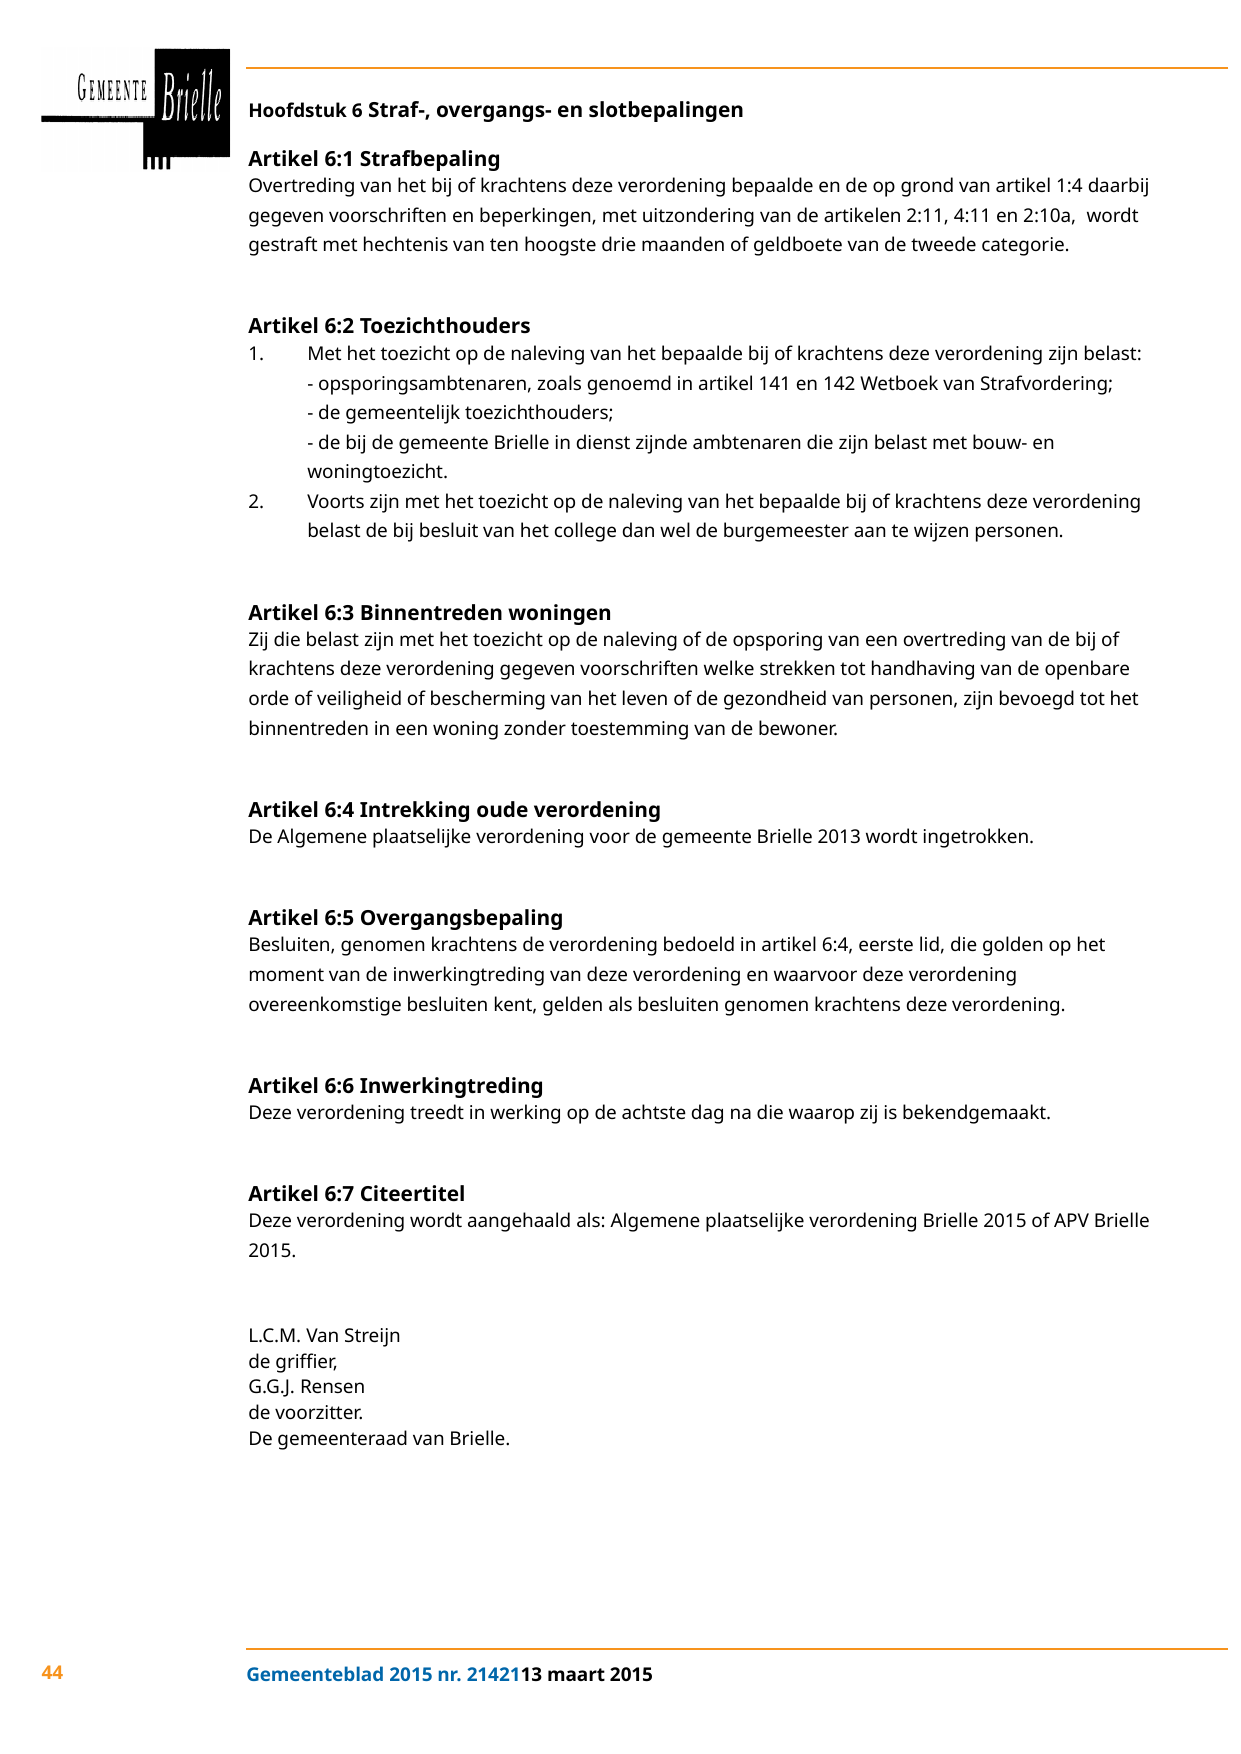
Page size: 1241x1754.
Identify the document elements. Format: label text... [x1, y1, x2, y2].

text Zij die belast zijn met het toezicht op de naleving of de opsporing van een overtreding van de bij of krachtens deze verordening gegeven voorschriften welke strekken tot handhaving van de openbare orde of veiligheid of bescherming van het leven of de gezondheid van personen, zijn bevoegd tot het binnentreden in een woning zonder toestemming van de bewoner. [248, 626, 1152, 741]
text Hoofdstuk 6 Straf-, overgangs- en slotbepalingen [248, 95, 1152, 123]
text Artikel 6:6 Inwerkingtreding [248, 1071, 1152, 1099]
text Artikel 6:5 Overgangsbepaling [248, 903, 1152, 932]
text de voorzitter. [248, 1399, 1152, 1425]
text De gemeenteraad van Brielle. [248, 1425, 1152, 1451]
text Overtreding van het bij of krachtens deze verordening bepaalde en de op grond van artikel 1:4 daarbij gegeven voorschriften en beperkingen, met uitzondering van de artikelen 2:11, 4:11 en 2:10a, wordt gestraft met hechtenis van ten hoogste drie maanden of geldboete van de tweede categorie. [248, 172, 1152, 257]
text Besluiten, genomen krachtens de verordening bedoeld in artikel 6:4, eerste lid, die golden op het moment van de inwerkingtreding van deze verordening en waarvoor deze verordening overeenkomstige besluiten kent, gelden als besluiten genomen krachtens deze verordening. [248, 932, 1152, 1017]
list Voorts zijn met het toezicht op de naleving van het bepaalde bij of krachtens deze verordening belast de bij besluit van het college dan wel de burgemeester aan te wijzen personen. [248, 488, 1152, 543]
text Deze verordening wordt aangehaald als: Algemene plaatselijke verordening Brielle 2015 of APV Brielle 2015. [248, 1208, 1152, 1263]
text Deze verordening treedt in werking op de achtste dag na die waarop zij is bekendgemaakt. [248, 1099, 1152, 1125]
list - de gemeentelijk toezichthouders; [248, 399, 1152, 425]
text Artikel 6:2 Toezichthouders [248, 312, 1152, 340]
list Met het toezicht op de naleving van het bepaalde bij of krachtens deze verordening zijn belast: [248, 340, 1152, 366]
text Artikel 6:3 Binnentreden woningen [248, 598, 1152, 626]
text De Algemene plaatselijke verordening voor de gemeente Brielle 2013 wordt ingetrokken. [248, 823, 1152, 849]
list - de bij de gemeente Brielle in dienst zijnde ambtenaren die zijn belast met bouw- en woningtoezicht. [248, 429, 1152, 484]
text Artikel 6:7 Citeertitel [248, 1179, 1152, 1208]
text Artikel 6:1 Strafbepaling [248, 144, 1152, 172]
text L.C.M. Van Streijn [248, 1322, 1152, 1348]
list - opsporingsambtenaren, zoals genoemd in artikel 141 en 142 Wetboek van Strafvordering; [248, 370, 1152, 395]
picture [41, 47, 231, 172]
text Artikel 6:4 Intrekking oude verordening [248, 795, 1152, 823]
text de griffier, [248, 1348, 1152, 1374]
text G.G.J. Rensen [248, 1374, 1152, 1399]
